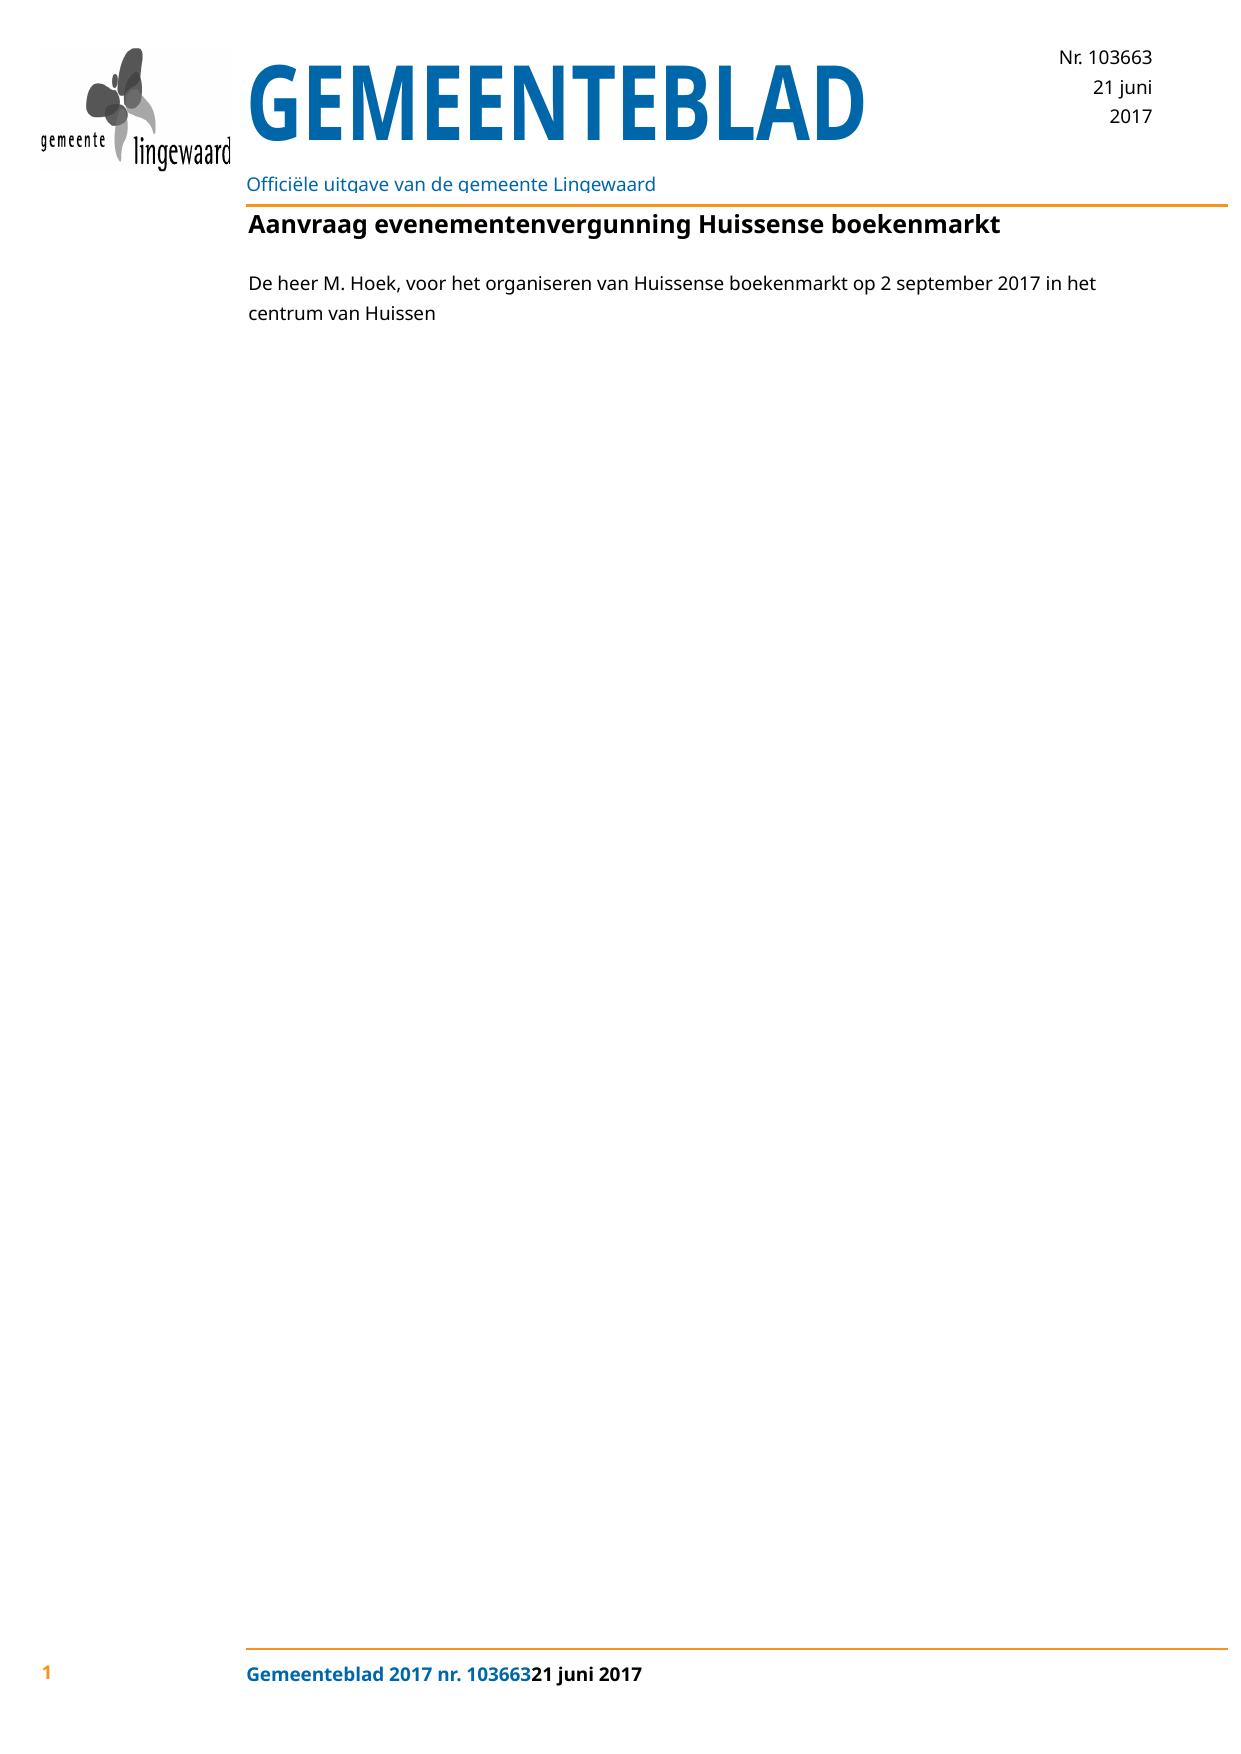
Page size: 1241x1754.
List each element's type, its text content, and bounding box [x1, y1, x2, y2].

picture [41, 47, 231, 172]
text Aanvraag evenementenvergunning Huissense boekenmarkt [248, 207, 1152, 241]
text De heer M. Hoek, voor het organiseren van Huissense boekenmarkt op 2 september 2017 in het centrum van Huissen [248, 270, 1152, 326]
